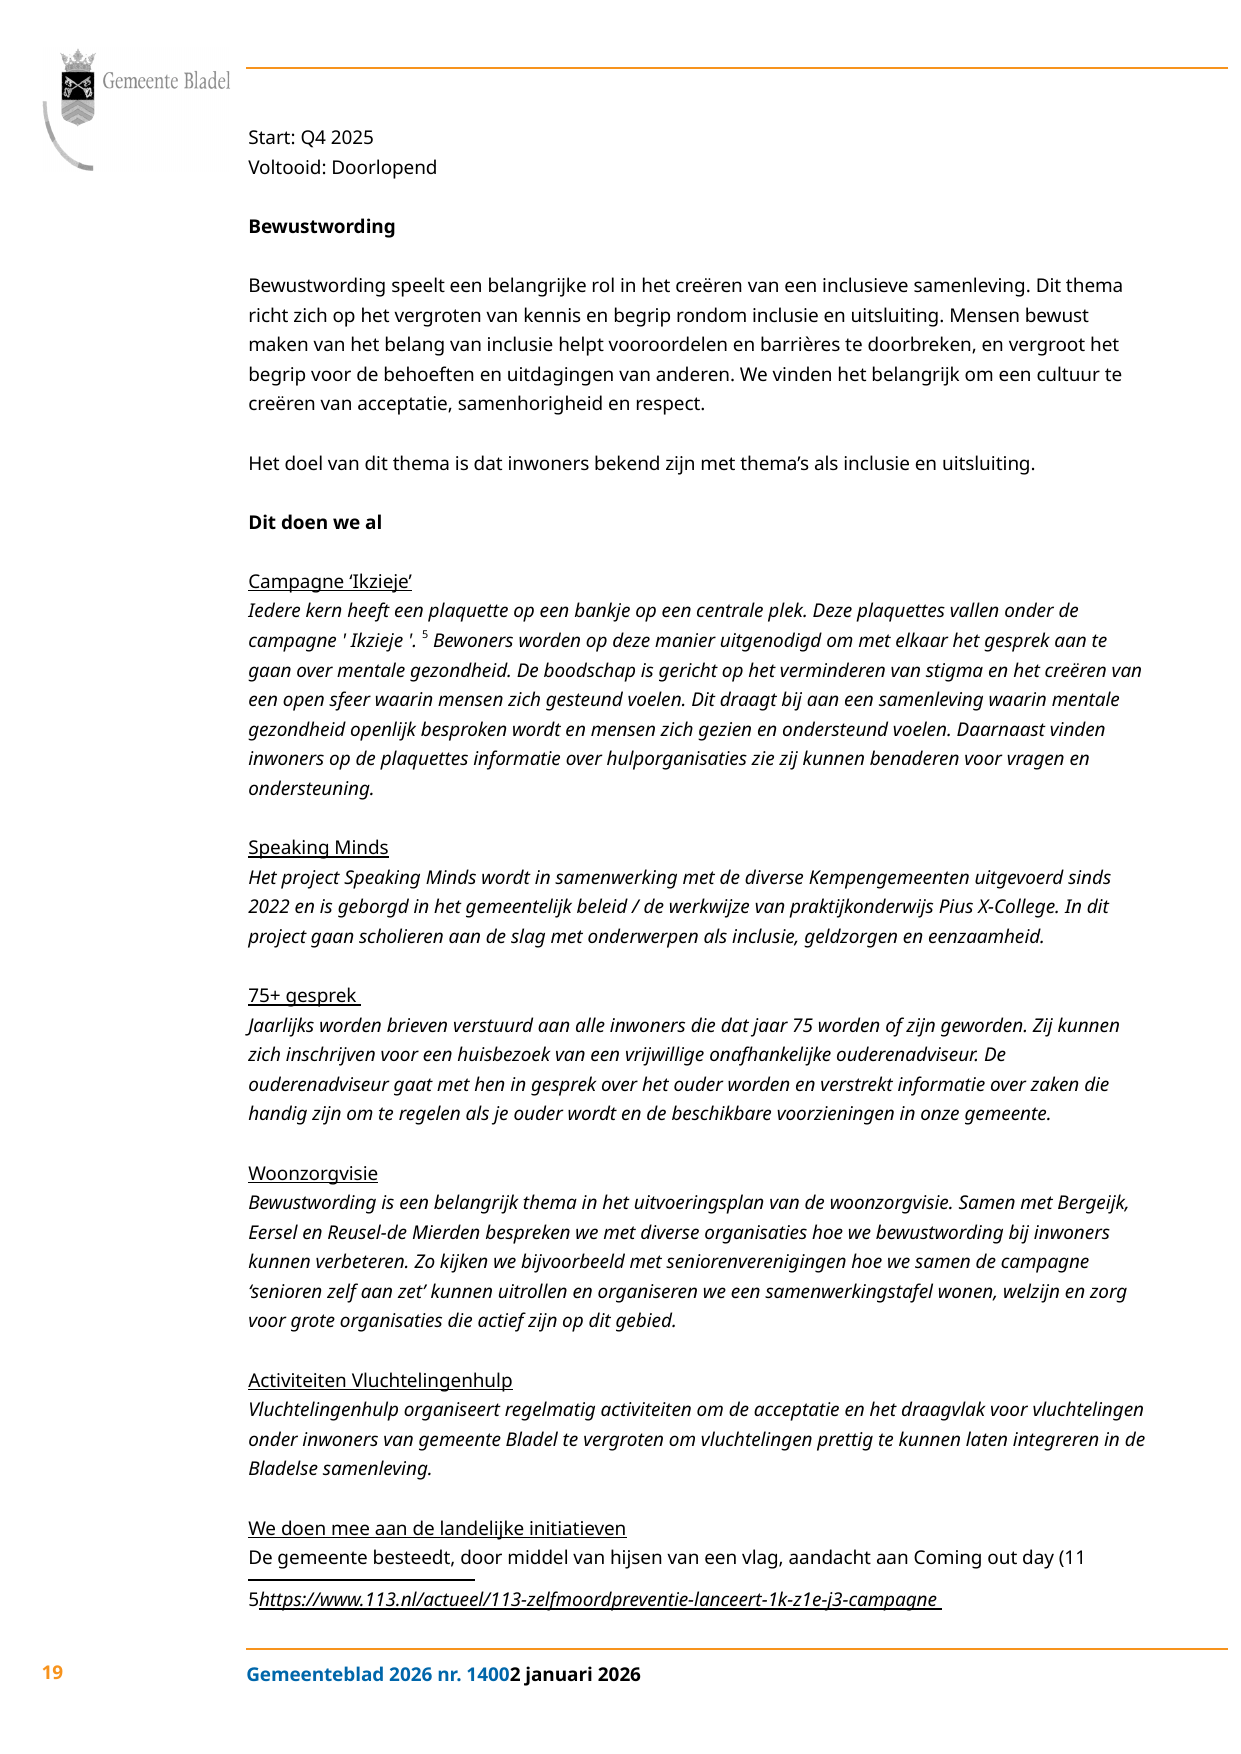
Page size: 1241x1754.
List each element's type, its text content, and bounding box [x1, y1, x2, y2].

text Vluchtelingenhulp organiseert regelmatig activiteiten om de acceptatie en het draagvlak voor vluchtelingen onder inwoners van gemeente Bladel te vergroten om vluchtelingen prettig te kunnen laten integreren in de Bladelse samenleving. [248, 1396, 1152, 1481]
text Bewustwording speelt een belangrijke rol in het creëren van een inclusieve samenleving. Dit thema richt zich op het vergroten van kennis en begrip rondom inclusie en uitsluiting. Mensen bewust maken van het belang van inclusie helpt vooroordelen en barrières te doorbreken, en vergroot het begrip voor de behoeften en uitdagingen van anderen. We vinden het belangrijk om een cultuur te creëren van acceptatie, samenhorigheid en respect. [248, 272, 1152, 416]
text Iedere kern heeft een plaquette op een bankje op een centrale plek. Deze plaquettes vallen onder de campagne ' Ikzieje '. Bewoners worden op deze manier uitgenodigd om met elkaar het gesprek aan te gaan over mentale gezondheid. De boodschap is gericht op het verminderen van stigma en het creëren van een open sfeer waarin mensen zich gesteund voelen. Dit draagt bij aan een samenleving waarin mentale gezondheid openlijk besproken wordt en mensen zich gezien en ondersteund voelen. Daarnaast vinden inwoners op de plaquettes informatie over hulporganisaties zie zij kunnen benaderen voor vragen en ondersteuning. [248, 598, 1152, 801]
text Het project Speaking Minds wordt in samenwerking met de diverse Kempengemeenten uitgevoerd sinds 2022 en is geborgd in het gemeentelijk beleid / de werkwijze van praktijkonderwijs Pius X-College. In dit project gaan scholieren aan de slag met onderwerpen als inclusie, geldzorgen en eenzaamheid. [248, 864, 1152, 949]
text Start: Q4 2025 [248, 124, 1152, 150]
text Activiteiten Vluchtelingenhulp [248, 1367, 1152, 1393]
text Campagne ‘Ikzieje’ [248, 568, 1152, 594]
text Woonzorgvisie [248, 1160, 1152, 1186]
text De gemeente besteedt, door middel van hijsen van een vlag, aandacht aan Coming out day (11 [248, 1544, 1152, 1570]
text Het doel van dit thema is dat inwoners bekend zijn met thema’s als inclusie en uitsluiting. [248, 450, 1152, 476]
text Speaking Minds [248, 834, 1152, 860]
text Voltooid: Doorlopend [248, 154, 1152, 180]
text We doen mee aan de landelijke initiatieven [248, 1515, 1152, 1541]
text Bewustwording is een belangrijk thema in het uitvoeringsplan van de woonzorgvisie. Samen met Bergeijk, Eersel en Reusel-de Mierden bespreken we met diverse organisaties hoe we bewustwording bij inwoners kunnen verbeteren. Zo kijken we bijvoorbeeld met seniorenverenigingen hoe we samen de campagne ‘senioren zelf aan zet’ kunnen uitrollen en organiseren we een samenwerkingstafel wonen, welzijn en zorg voor grote organisaties die actief zijn op dit gebied. [248, 1189, 1152, 1333]
text 75+ gesprek [248, 982, 1152, 1008]
text https://www.113.nl/actueel/113-zelfmoordpreventie-lanceert-1k-z1e-j3-campagne [248, 1586, 1152, 1612]
text Jaarlijks worden brieven verstuurd aan alle inwoners die dat jaar 75 worden of zijn geworden. Zij kunnen zich inschrijven voor een huisbezoek van een vrijwillige onafhankelijke ouderenadviseur. De ouderenadviseur gaat met hen in gesprek over het ouder worden en verstrekt informatie over zaken die handig zijn om te regelen als je ouder wordt en de beschikbare voorzieningen in onze gemeente. [248, 1012, 1152, 1126]
picture [41, 47, 231, 172]
text Bewustwording [248, 213, 1152, 239]
text Dit doen we al [248, 509, 1152, 535]
